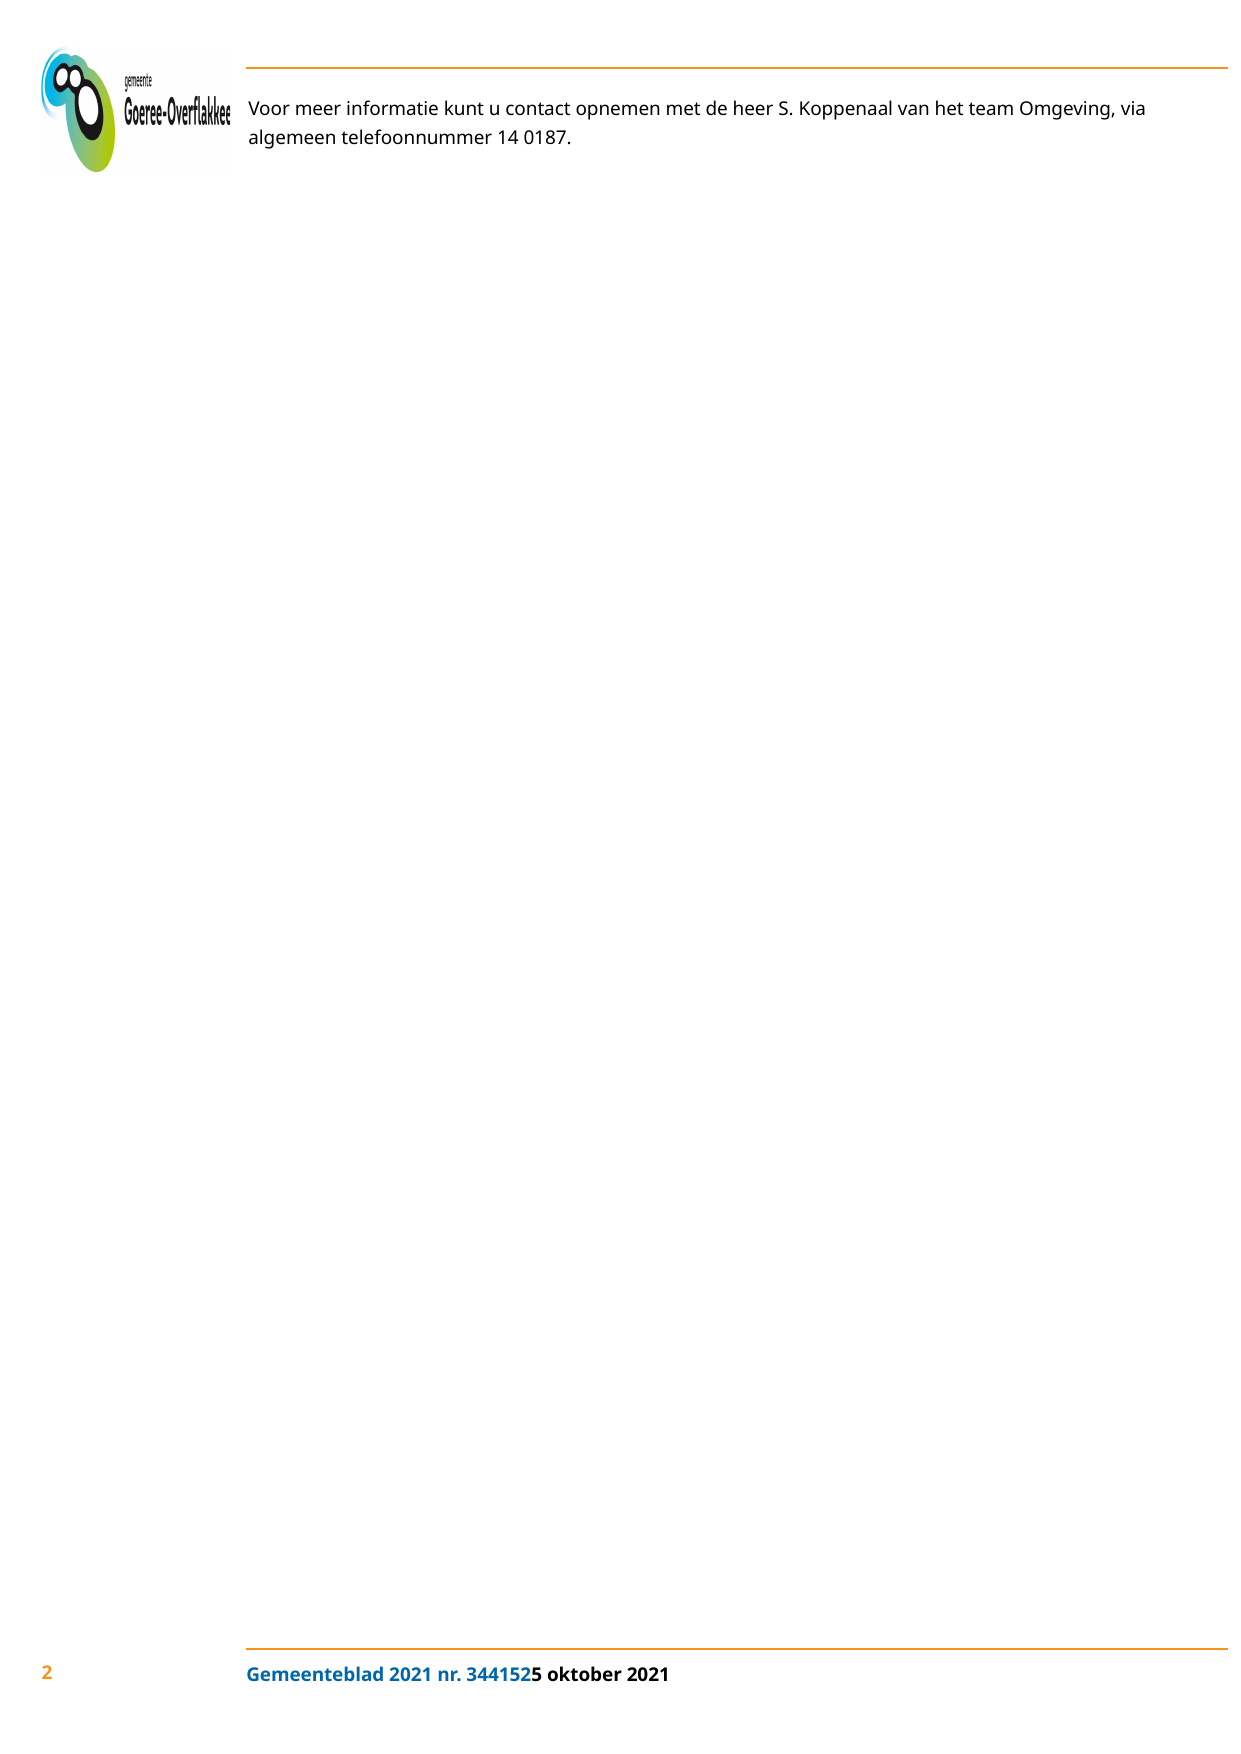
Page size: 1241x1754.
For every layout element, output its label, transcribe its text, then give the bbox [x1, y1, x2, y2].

text Voor meer informatie kunt u contact opnemen met de heer S. Koppenaal van het team Omgeving, via algemeen telefoonnummer 14 0187. [248, 95, 1152, 150]
picture [41, 47, 231, 172]
